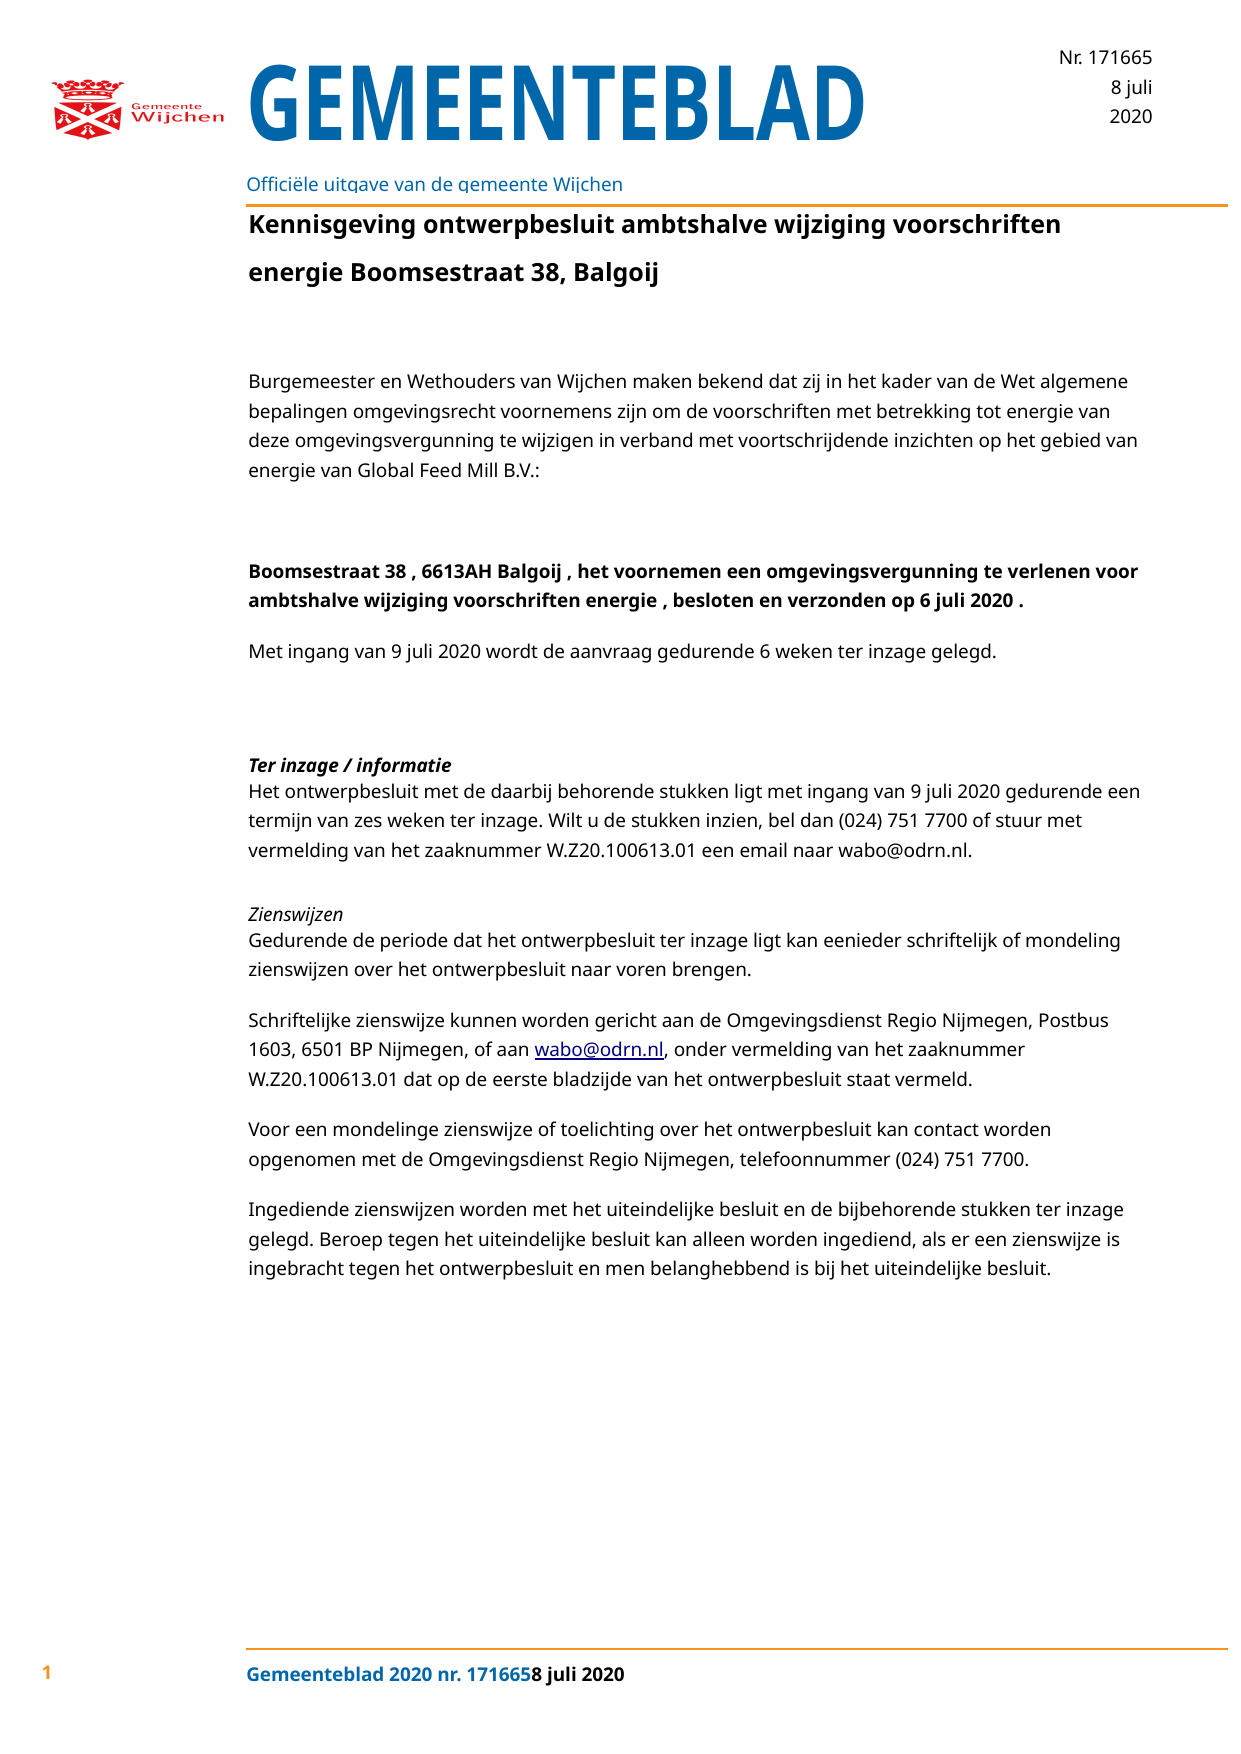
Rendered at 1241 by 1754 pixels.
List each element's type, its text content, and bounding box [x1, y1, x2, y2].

text Schriftelijke zienswijze kunnen worden gericht aan de Omgevingsdienst Regio Nijmegen, Postbus 1603, 6501 BP Nijmegen, of aan wabo@odrn.nl, onder vermelding van het zaaknummer W.Z20.100613.01 dat op de eerste bladzijde van het ontwerpbesluit staat vermeld. [248, 1007, 1152, 1092]
text Boomsestraat 38 , 6613AH Balgoij , het voornemen een omgevingsvergunning te verlenen voor ambtshalve wijziging voorschriften energie , besloten en verzonden op 6 juli 2020 . [248, 558, 1152, 613]
text Het ontwerpbesluit met de daarbij behorende stukken ligt met ingang van 9 juli 2020 gedurende een termijn van zes weken ter inzage. Wilt u de stukken inzien, bel dan (024) 751 7700 of stuur met vermelding van het zaaknummer W.Z20.100613.01 een email naar wabo@odrn.nl. [248, 778, 1152, 863]
text Ter inzage / informatie [248, 752, 1152, 778]
picture [41, 47, 231, 172]
text Met ingang van 9 juli 2020 wordt de aanvraag gedurende 6 weken ter inzage gelegd. [248, 638, 1152, 664]
text Zienswijzen [248, 901, 1152, 927]
text Gedurende de periode dat het ontwerpbesluit ter inzage ligt kan eenieder schriftelijk of mondeling zienswijzen over het ontwerpbesluit naar voren brengen. [248, 927, 1152, 982]
text Voor een mondelinge zienswijze of toelichting over het ontwerpbesluit kan contact worden opgenomen met de Omgevingsdienst Regio Nijmegen, telefoonnummer (024) 751 7700. [248, 1116, 1152, 1172]
text Burgemeester en Wethouders van Wijchen maken bekend dat zij in het kader van de Wet algemene bepalingen omgevingsrecht voornemens zijn om de voorschriften met betrekking tot energie van deze omgevingsvergunning te wijzigen in verband met voortschrijdende inzichten op het gebied van energie van Global Feed Mill B.V.: [248, 368, 1152, 483]
text Ingediende zienswijzen worden met het uiteindelijke besluit en de bijbehorende stukken ter inzage gelegd. Beroep tegen het uiteindelijke besluit kan alleen worden ingediend, als er een zienswijze is ingebracht tegen het ontwerpbesluit en men belanghebbend is bij het uiteindelijke besluit. [248, 1196, 1152, 1281]
text Kennisgeving ontwerpbesluit ambtshalve wijziging voorschriften energie Boomsestraat 38, Balgoij [248, 207, 1152, 288]
